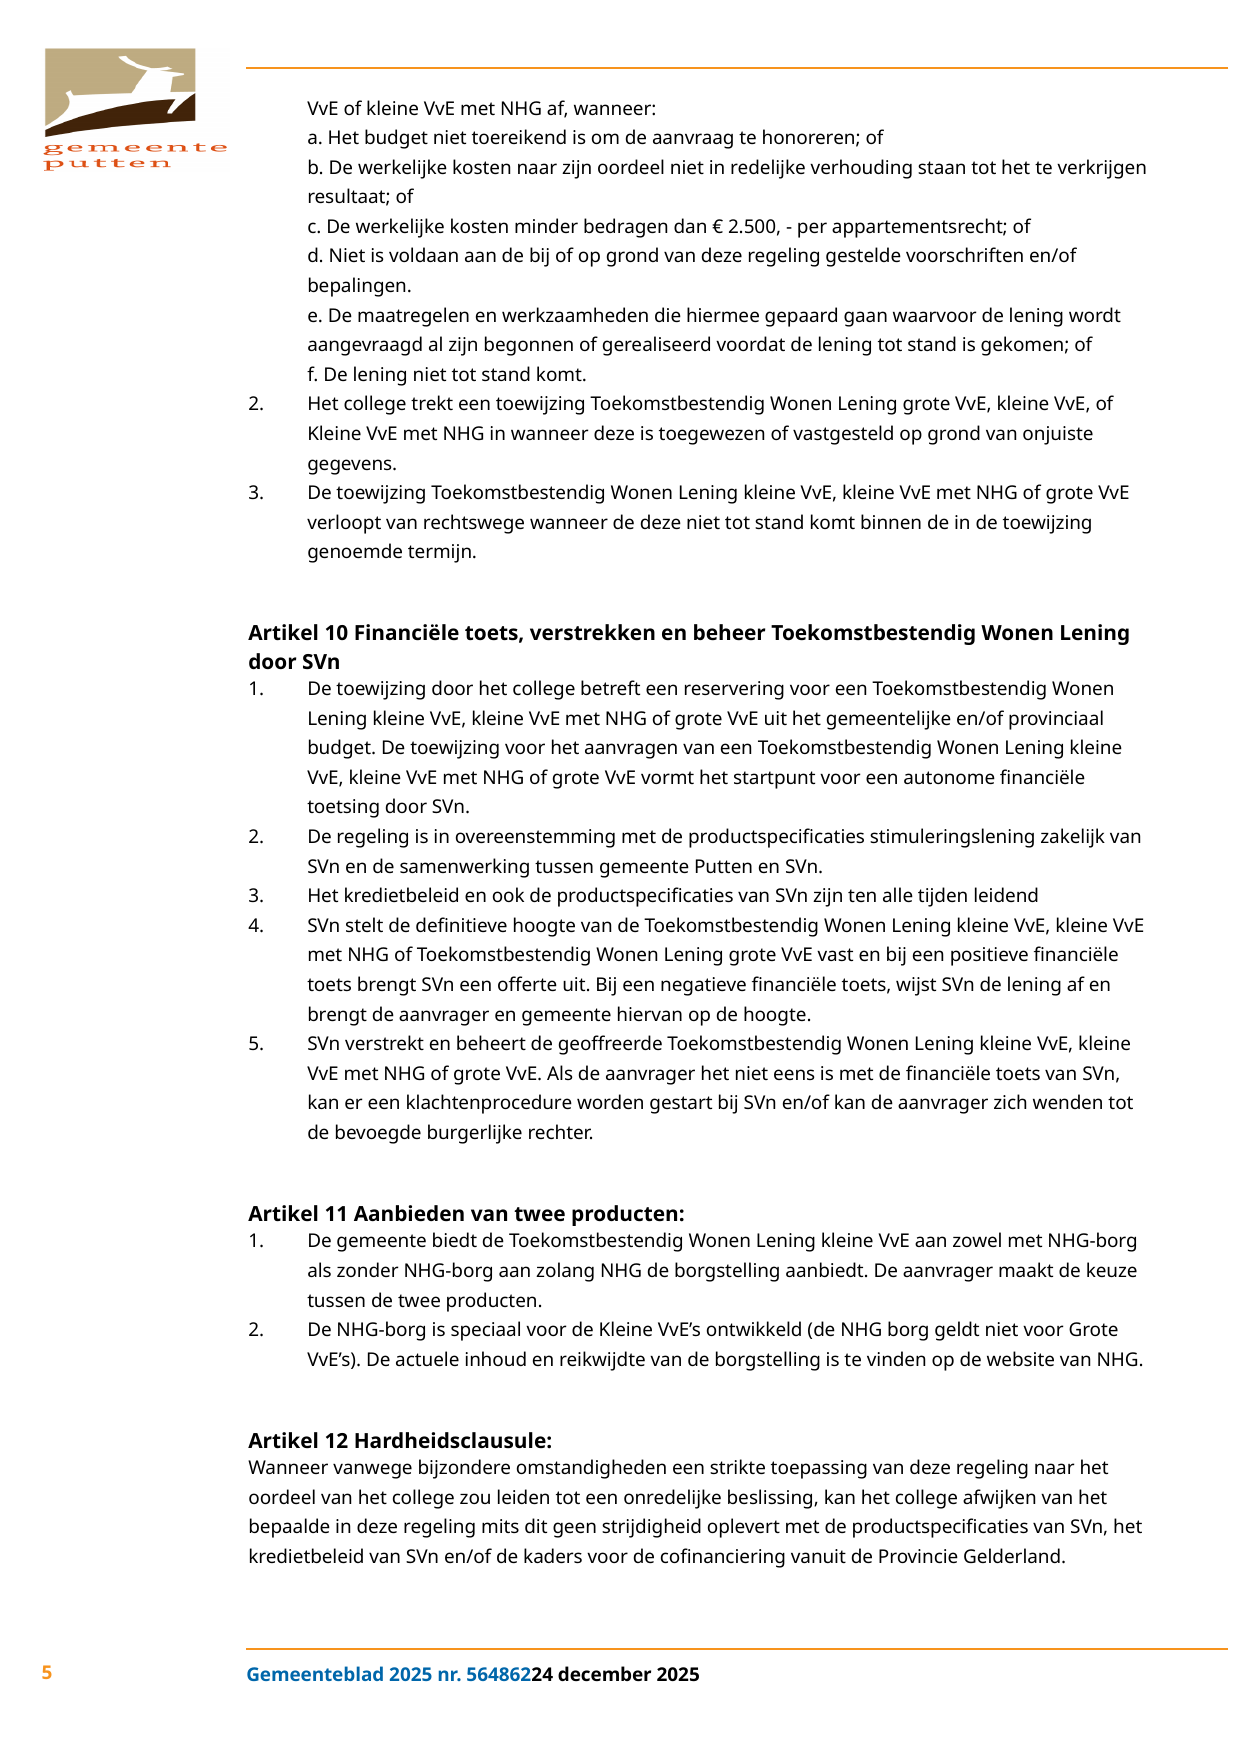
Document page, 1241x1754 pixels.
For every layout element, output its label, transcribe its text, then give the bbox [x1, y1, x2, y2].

list De NHG-borg is speciaal voor de Kleine VvE’s ontwikkeld (de NHG borg geldt niet voor Grote VvE’s). De actuele inhoud en reikwijdte van de borgstelling is te vinden op de website van NHG. [248, 1316, 1152, 1372]
list f. De lening niet tot stand komt. [248, 361, 1152, 387]
list a. Het budget niet toereikend is om de aanvraag te honoreren; of [248, 124, 1152, 150]
text Artikel 11 Aanbieden van twee producten: [248, 1199, 1152, 1228]
list VvE of kleine VvE met NHG af, wanneer: [248, 95, 1152, 121]
list e. De maatregelen en werkzaamheden die hiermee gepaard gaan waarvoor de lening wordt aangevraagd al zijn begonnen of gerealiseerd voordat de lening tot stand is gekomen; of [248, 302, 1152, 357]
list SVn verstrekt en beheert de geoffreerde Toekomstbestendig Wonen Lening kleine VvE, kleine VvE met NHG of grote VvE. Als de aanvrager het niet eens is met de financiële toets van SVn, kan er een klachtenprocedure worden gestart bij SVn en/of kan de aanvrager zich wenden tot de bevoegde burgerlijke rechter. [248, 1030, 1152, 1145]
list De toewijzing door het college betreft een reservering voor een Toekomstbestendig Wonen Lening kleine VvE, kleine VvE met NHG of grote VvE uit het gemeentelijke en/of provinciaal budget. De toewijzing voor het aanvragen van een Toekomstbestendig Wonen Lening kleine VvE, kleine VvE met NHG of grote VvE vormt het startpunt voor een autonome financiële toetsing door SVn. [248, 675, 1152, 819]
list SVn stelt de definitieve hoogte van de Toekomstbestendig Wonen Lening kleine VvE, kleine VvE met NHG of Toekomstbestendig Wonen Lening grote VvE vast en bij een positieve financiële toets brengt SVn een offerte uit. Bij een negatieve financiële toets, wijst SVn de lening af en brengt de aanvrager en gemeente hiervan op de hoogte. [248, 912, 1152, 1027]
picture [41, 47, 231, 172]
list c. De werkelijke kosten minder bedragen dan € 2.500, - per appartementsrecht; of [248, 213, 1152, 239]
list De gemeente biedt de Toekomstbestendig Wonen Lening kleine VvE aan zowel met NHG-borg als zonder NHG-borg aan zolang NHG de borgstelling aanbiedt. De aanvrager maakt de keuze tussen de twee producten. [248, 1228, 1152, 1312]
text Artikel 10 Financiële toets, verstrekken en beheer Toekomstbestendig Wonen Lening door SVn [248, 618, 1152, 675]
list Het kredietbeleid en ook de productspecificaties van SVn zijn ten alle tijden leidend [248, 882, 1152, 908]
list De toewijzing Toekomstbestendig Wonen Lening kleine VvE, kleine VvE met NHG of grote VvE verloopt van rechtswege wanneer de deze niet tot stand komt binnen de in de toewijzing genoemde termijn. [248, 479, 1152, 564]
list De regeling is in overeenstemming met de productspecificaties stimuleringslening zakelijk van SVn en de samenwerking tussen gemeente Putten en SVn. [248, 823, 1152, 879]
list b. De werkelijke kosten naar zijn oordeel niet in redelijke verhouding staan tot het te verkrijgen resultaat; of [248, 154, 1152, 209]
text Wanneer vanwege bijzondere omstandigheden een strikte toepassing van deze regeling naar het oordeel van het college zou leiden tot een onredelijke beslissing, kan het college afwijken van het bepaalde in deze regeling mits dit geen strijdigheid oplevert met de productspecificaties van SVn, het kredietbeleid van SVn en/of de kaders voor de cofinanciering vanuit de Provincie Gelderland. [248, 1454, 1152, 1569]
list d. Niet is voldaan aan de bij of op grond van deze regeling gestelde voorschriften en/of bepalingen. [248, 243, 1152, 298]
text Artikel 12 Hardheidsclausule: [248, 1426, 1152, 1454]
list Het college trekt een toewijzing Toekomstbestendig Wonen Lening grote VvE, kleine VvE, of Kleine VvE met NHG in wanneer deze is toegewezen of vastgesteld op grond van onjuiste gegevens. [248, 391, 1152, 476]
